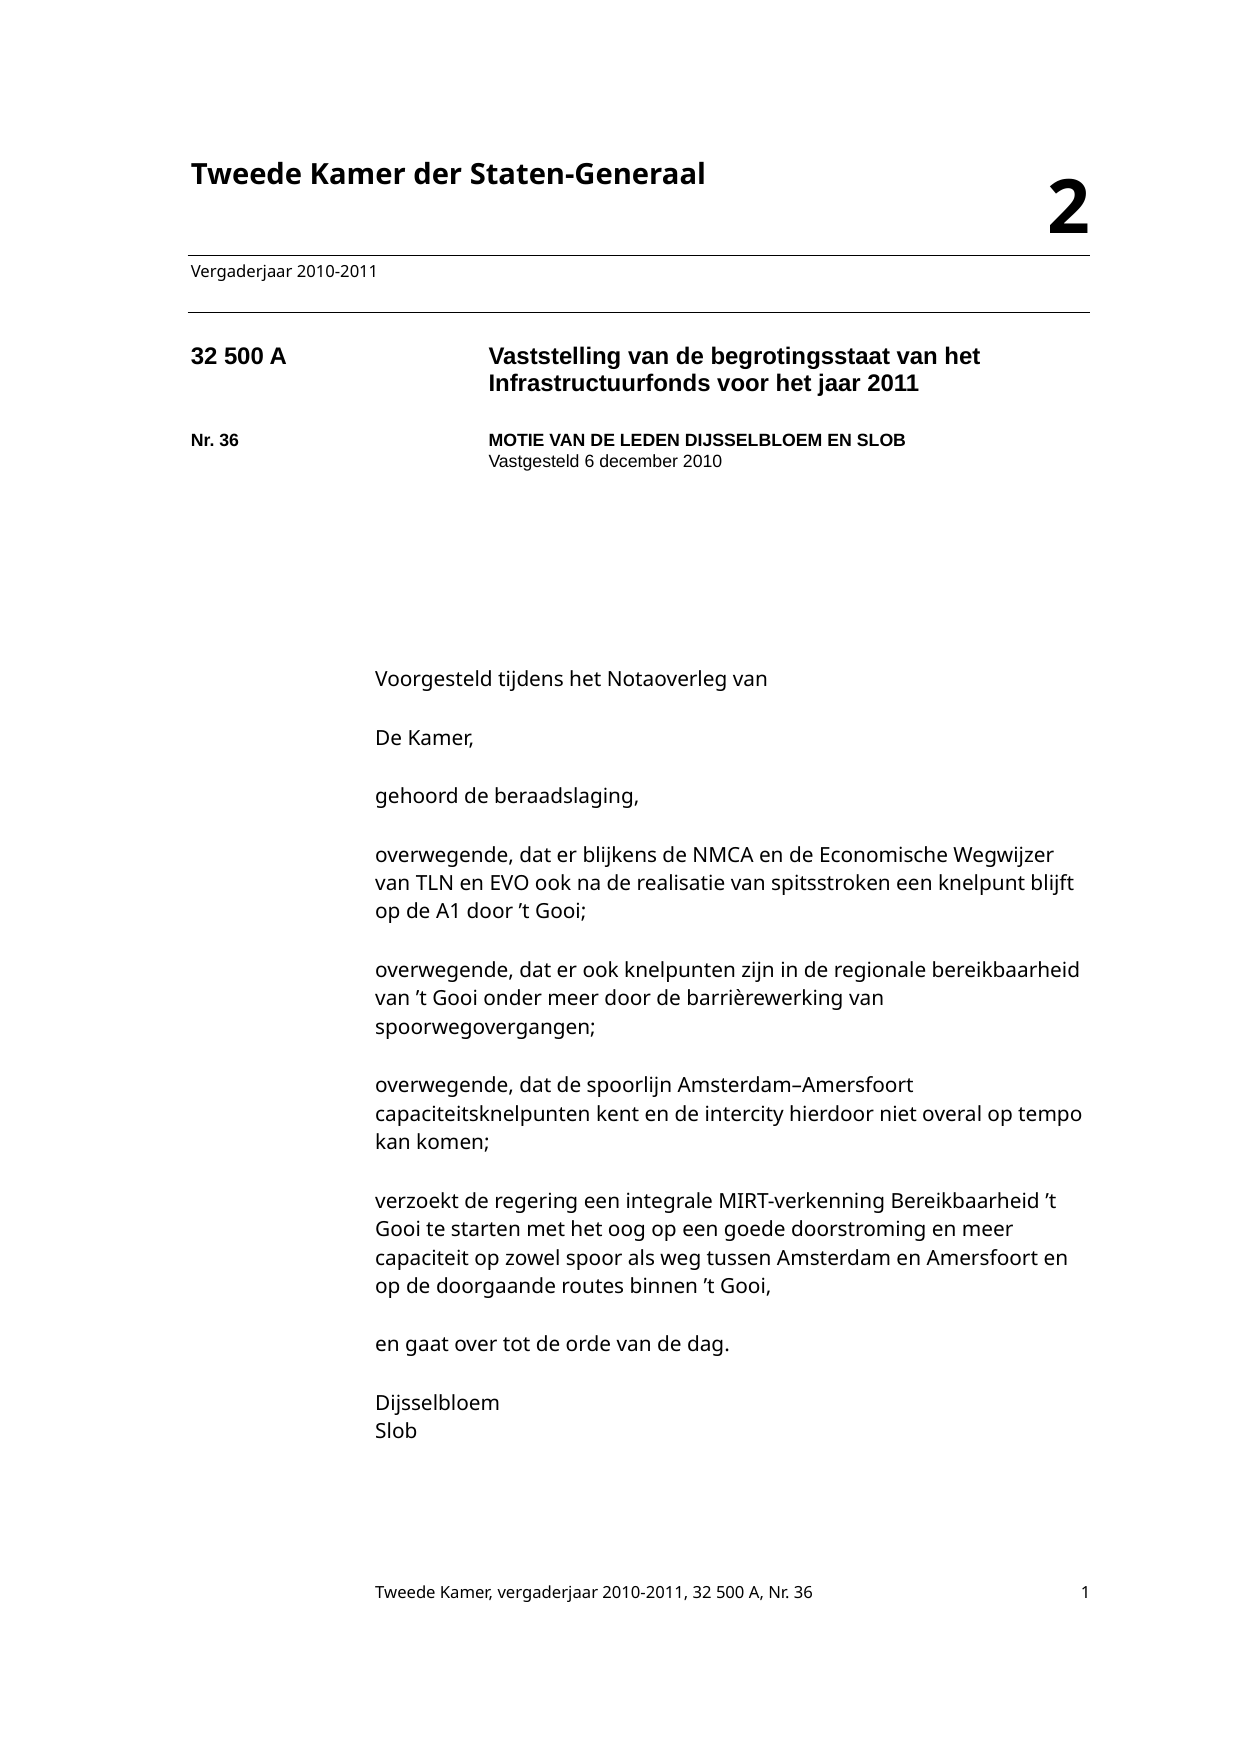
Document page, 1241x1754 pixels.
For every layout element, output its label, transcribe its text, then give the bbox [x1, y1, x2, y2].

text overwegende, dat er blijkens de NMCA en de Economische Wegwijzer van TLN en EVO ook na de realisatie van spitsstroken een knelpunt blijft op de A1 door ’t Gooi; [375, 840, 1090, 925]
table_cell [485, 313, 1090, 339]
table_cell 32 500 A [188, 339, 485, 427]
table_header Tweede Kamer der Staten-Generaal [188, 150, 909, 255]
text overwegende, dat er ook knelpunten zijn in de regionale bereikbaarheid van ’t Gooi onder meer door de barrièrewerking van spoorwegovergangen; [375, 955, 1090, 1040]
text en gaat over tot de orde van de dag. [375, 1329, 1090, 1358]
table_header 2 [910, 150, 1090, 255]
text overwegende, dat de spoorlijn Amsterdam–Amersfoort capaciteitsknelpunten kent en de intercity hierdoor niet overal op tempo kan komen; [375, 1070, 1090, 1156]
table_cell Nr. 36 [188, 427, 485, 546]
text Dijsselbloem [375, 1388, 1090, 1416]
table_cell Vaststelling van de begrotingsstaat van het Infrastructuurfonds voor het jaar 2011 [485, 339, 1090, 427]
text gehoord de beraadslaging, [375, 781, 1090, 810]
table_cell MOTIE VAN DE LEDEN DIJSSELBLOEM EN SLOB Vastgesteld 6 december 2010 [485, 427, 1090, 546]
text De Kamer, [375, 723, 1090, 751]
table_cell [485, 256, 1090, 312]
table_cell [188, 313, 485, 339]
table_cell Vergaderjaar 2010-2011 [188, 256, 485, 312]
text verzoekt de regering een integrale MIRT-verkenning Bereikbaarheid ’t Gooi te starten met het oog op een goede doorstroming en meer capaciteit op zowel spoor als weg tussen Amsterdam en Amersfoort en op de doorgaande routes binnen ’t Gooi, [375, 1186, 1090, 1299]
text Slob [375, 1416, 1090, 1445]
text Voorgesteld tijdens het Notaoverleg van [375, 664, 1090, 693]
